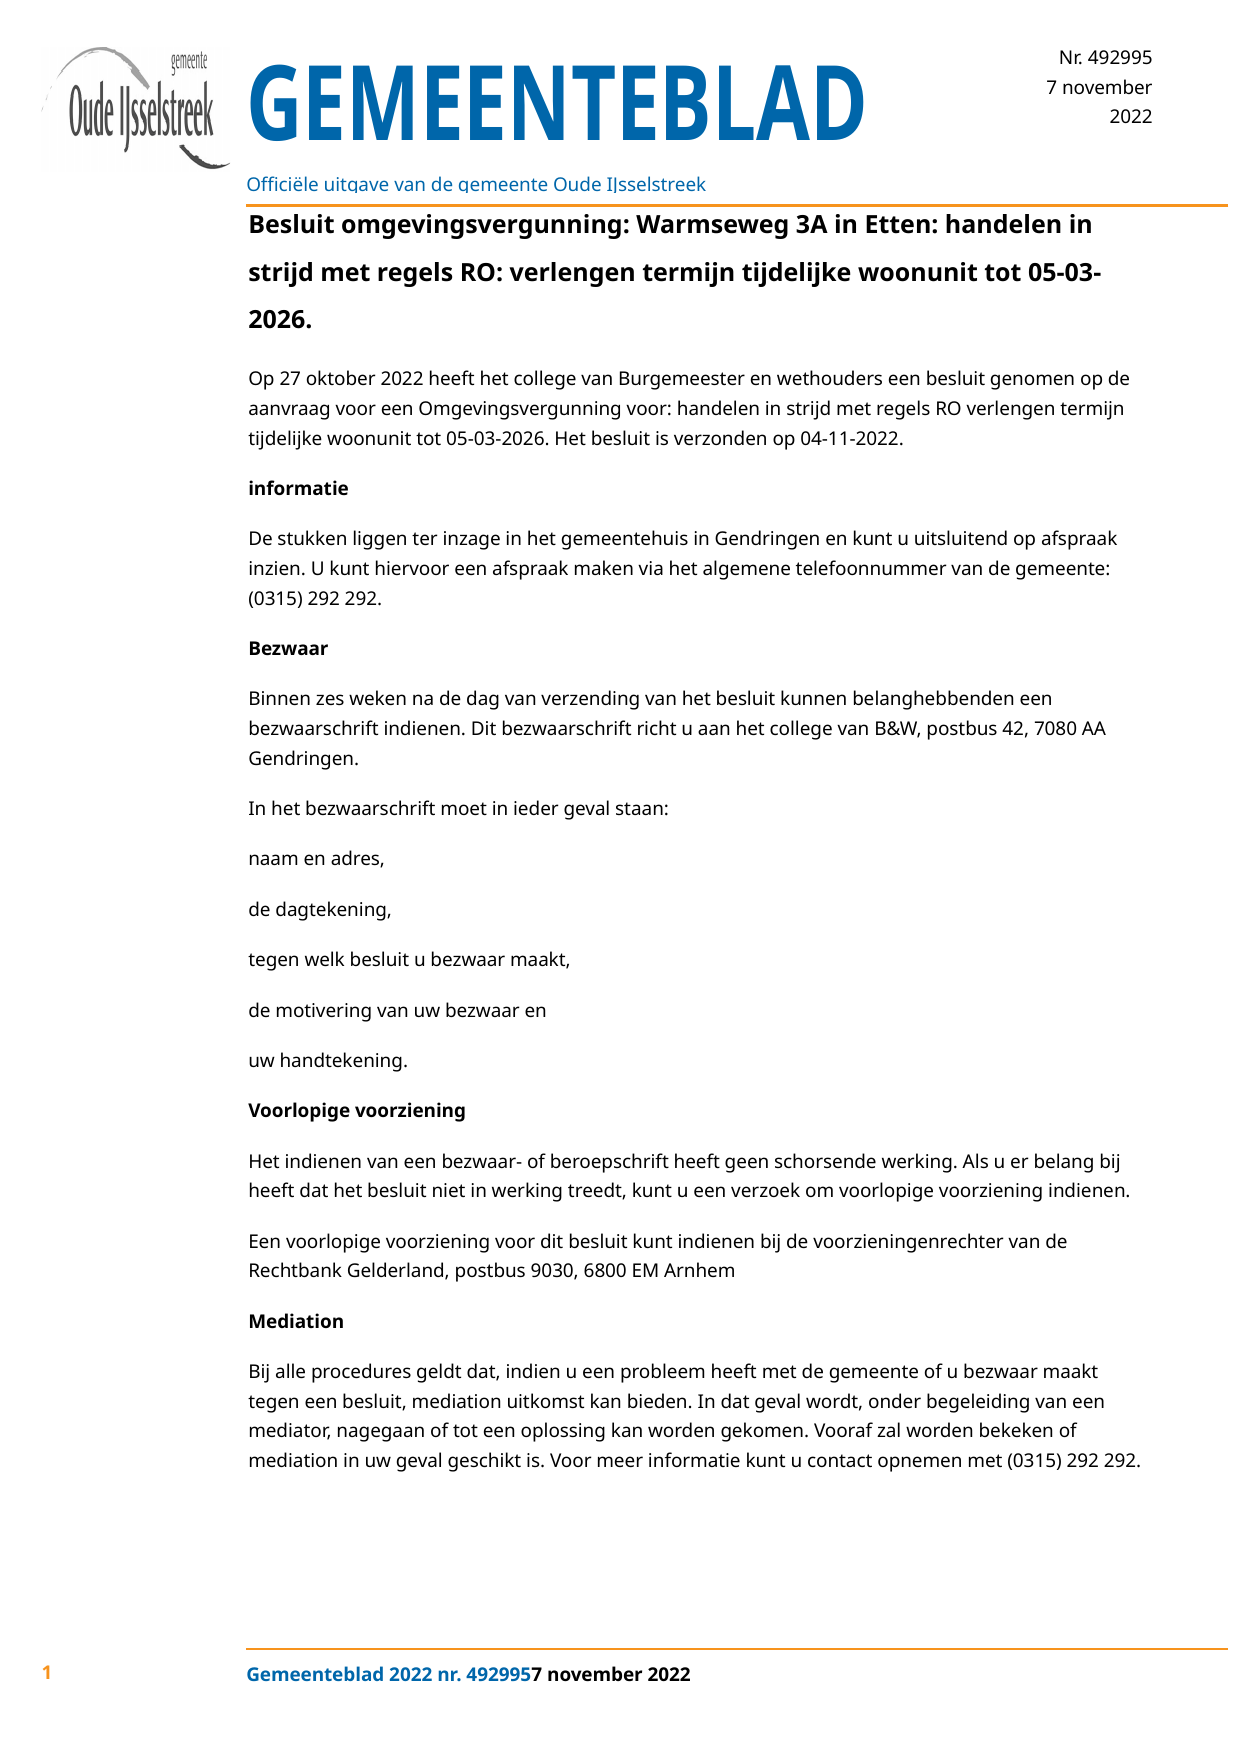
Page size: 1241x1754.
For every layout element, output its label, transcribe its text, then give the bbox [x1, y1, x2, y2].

text informatie [248, 475, 1152, 501]
text In het bezwaarschrift moet in ieder geval staan: [248, 795, 1152, 821]
text de dagtekening, [248, 896, 1152, 922]
text Voorlopige voorziening [248, 1098, 1152, 1123]
text Een voorlopige voorziening voor dit besluit kunt indienen bij de voorzieningenrechter van de Rechtbank Gelderland, postbus 9030, 6800 EM Arnhem [248, 1228, 1152, 1283]
text Het indienen van een bezwaar- of beroepschrift heeft geen schorsende werking. Als u er belang bij heeft dat het besluit niet in werking treedt, kunt u een verzoek om voorlopige voorziening indienen. [248, 1148, 1152, 1203]
text uw handtekening. [248, 1047, 1152, 1073]
text Besluit omgevingsvergunning: Warmseweg 3A in Etten: handelen in strijd met regels RO: verlengen termijn tijdelijke woonunit tot 05-03-2026. [248, 207, 1152, 336]
text Binnen zes weken na de dag van verzending van het besluit kunnen belanghebbenden een bezwaarschrift indienen. Dit bezwaarschrift richt u aan het college van B&W, postbus 42, 7080 AA Gendringen. [248, 686, 1152, 770]
text Bij alle procedures geldt dat, indien u een probleem heeft met de gemeente of u bezwaar maakt tegen een besluit, mediation uitkomst kan bieden. In dat geval wordt, onder begeleiding van een mediator, nagegaan of tot een oplossing kan worden gekomen. Vooraf zal worden bekeken of mediation in uw geval geschikt is. Voor meer informatie kunt u contact opnemen met (0315) 292 292. [248, 1358, 1152, 1473]
text De stukken liggen ter inzage in het gemeentehuis in Gendringen en kunt u uitsluitend op afspraak inzien. U kunt hiervoor een afspraak maken via het algemene telefoonnummer van de gemeente: (0315) 292 292. [248, 526, 1152, 610]
text de motivering van uw bezwaar en [248, 997, 1152, 1022]
picture [41, 47, 231, 172]
text Mediation [248, 1308, 1152, 1334]
text naam en adres, [248, 846, 1152, 871]
text tegen welk besluit u bezwaar maakt, [248, 946, 1152, 972]
text Op 27 oktober 2022 heeft het college van Burgemeester en wethouders een besluit genomen op de aanvraag voor een Omgevingsvergunning voor: handelen in strijd met regels RO verlengen termijn tijdelijke woonunit tot 05-03-2026. Het besluit is verzonden op 04-11-2022. [248, 366, 1152, 450]
text Bezwaar [248, 635, 1152, 661]
